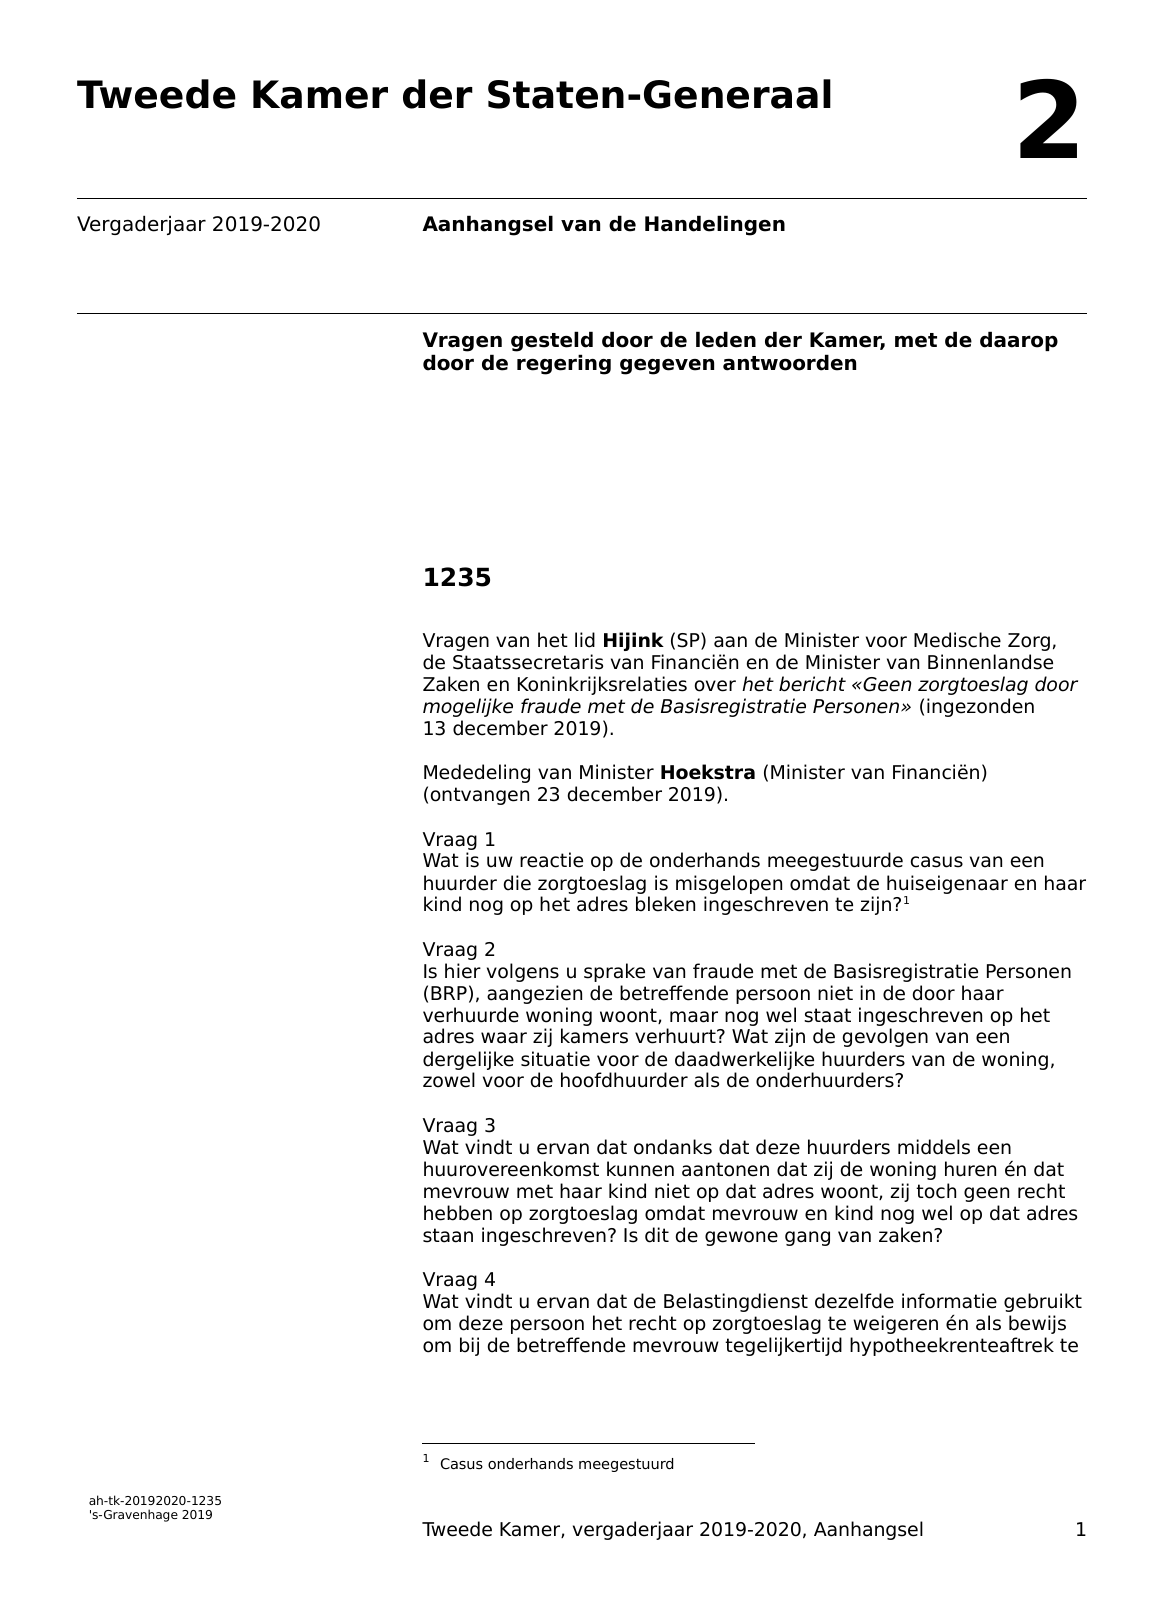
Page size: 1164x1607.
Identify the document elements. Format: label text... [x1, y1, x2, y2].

text Vraag 4 [422, 1269, 1087, 1291]
text Wat vindt u ervan dat ondanks dat deze huurders middels een huurovereenkomst kunnen aantonen dat zij de woning huren én dat mevrouw met haar kind niet op dat adres woont, zij toch geen recht hebben op zorgtoeslag omdat mevrouw en kind nog wel op dat adres staan ingeschreven? Is dit de gewone gang van zaken? [422, 1137, 1087, 1246]
text Wat vindt u ervan dat de Belastingdienst dezelfde informatie gebruikt om deze persoon het recht op zorgtoeslag te weigeren én als bewijs om bij de betreffende mevrouw tegelijkertijd hypotheekrenteaftrek te [422, 1291, 1087, 1357]
text Wat is uw reactie op de onderhands meegestuurde casus van een huurder die zorgtoeslag is misgelopen omdat de huiseigenaar en haar kind nog op het adres bleken ingeschreven te zijn? [422, 850, 1087, 916]
text 's-Gravenhage 2019 [88, 1508, 323, 1522]
table_cell Vragen gesteld door de leden der Kamer, met de daarop door de regering gegeven antwoorden [422, 314, 1087, 375]
text Vraag 2 [422, 938, 1087, 961]
text Casus onderhands meegestuurd [422, 1452, 1087, 1474]
table_cell Vergaderjaar 2019-2020 [77, 199, 422, 313]
text Vragen van het lid Hijink (SP) aan de Minister voor Medische Zorg, de Staatssecretaris van Financiën en de Minister van Binnenlandse Zaken en Koninkrijksrelaties over het bericht «Geen zorgtoeslag door mogelijke fraude met de Basisregistratie Personen» (ingezonden 13 december 2019). [422, 630, 1087, 740]
text Is hier volgens u sprake van fraude met de Basisregistratie Personen (BRP), aangezien de betreffende persoon niet in de door haar verhuurde woning woont, maar nog wel staat ingeschreven op het adres waar zij kamers verhuurt? Wat zijn de gevolgen van een dergelijke situatie voor de daadwerkelijke huurders van de woning, zowel voor de hoofdhuurder als de onderhuurders? [422, 961, 1087, 1092]
text ah-tk-20192020-1235 [88, 1494, 323, 1508]
text Mededeling van Minister Hoekstra (Minister van Financiën) (ontvangen 23 december 2019). [422, 762, 1087, 806]
table_cell [77, 314, 422, 375]
table_header Tweede Kamer der Staten-Generaal [77, 59, 886, 198]
text Vraag 3 [422, 1114, 1087, 1137]
text Vraag 1 [422, 828, 1087, 850]
text 1235 [422, 563, 1087, 592]
table_header 2 [886, 59, 1087, 198]
table_cell Aanhangsel van de Handelingen [422, 199, 1087, 313]
